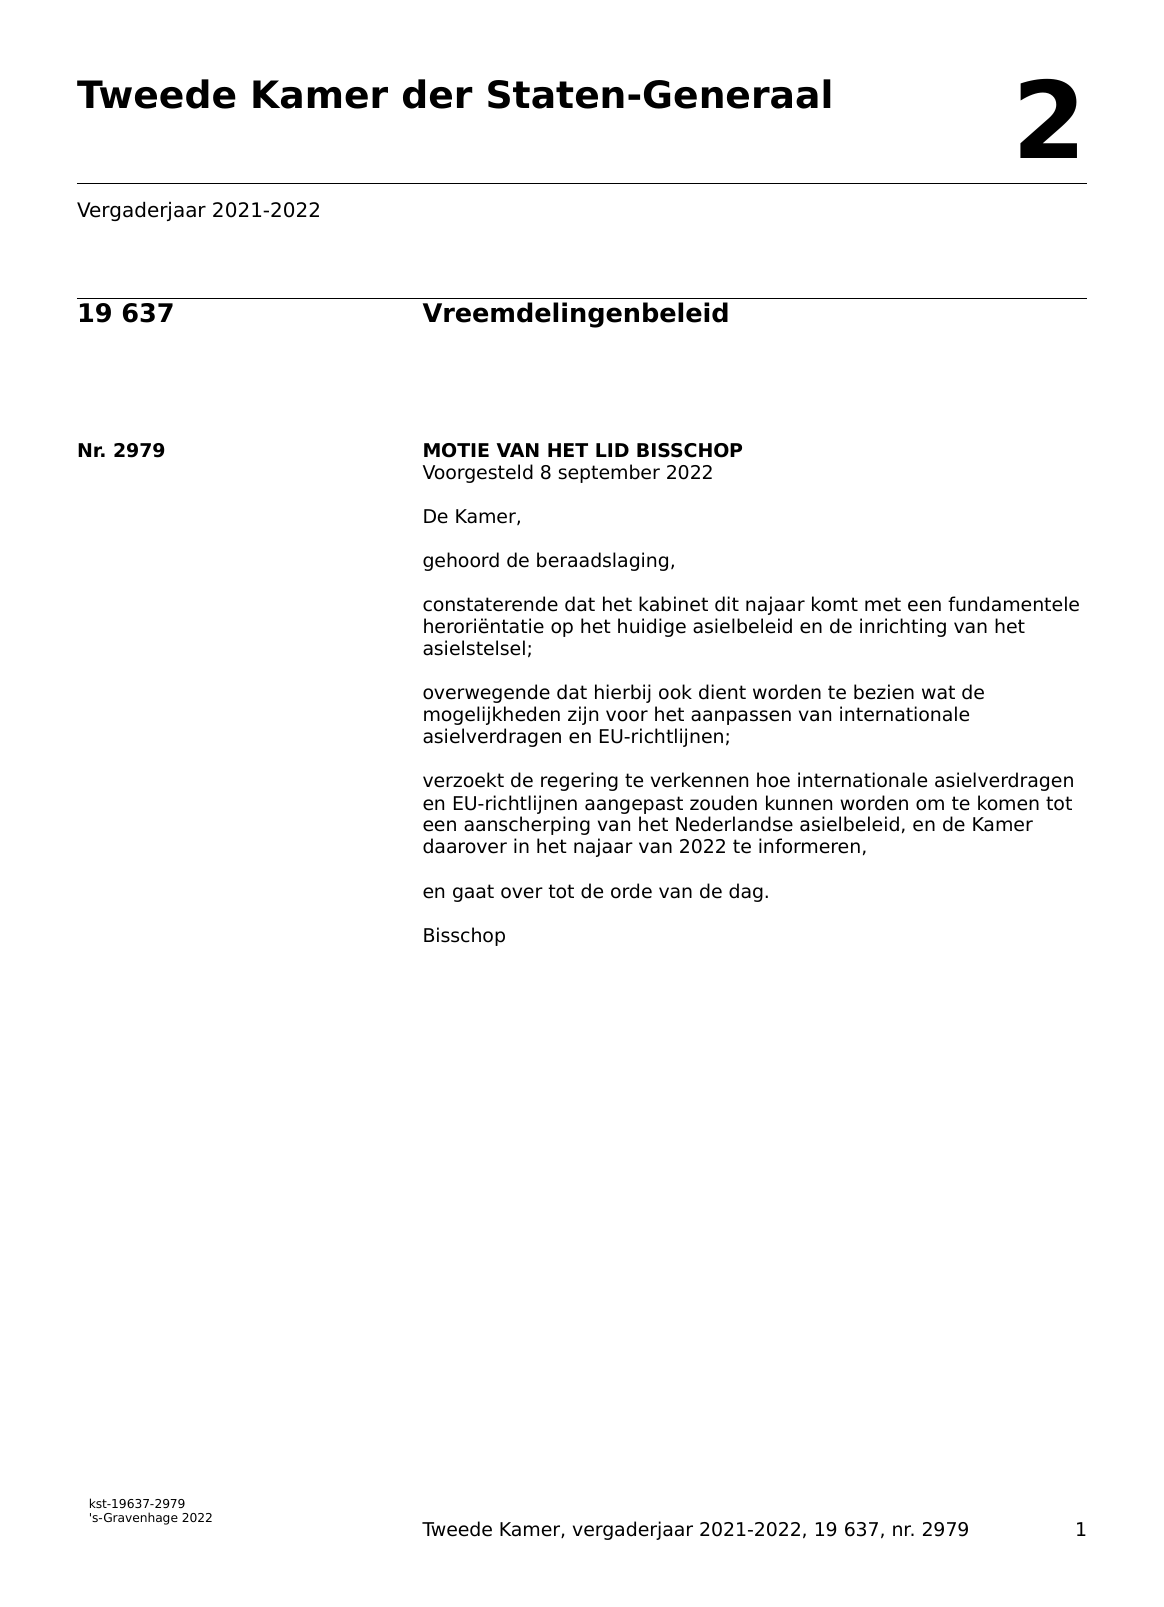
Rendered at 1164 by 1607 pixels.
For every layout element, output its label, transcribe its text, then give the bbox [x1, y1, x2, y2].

table_header 2 [886, 59, 1087, 183]
text constaterende dat het kabinet dit najaar komt met een fundamentele heroriëntatie op het huidige asielbeleid en de inrichting van het asielstelsel; [422, 594, 1087, 660]
table_cell Vergaderjaar 2021-2022 [77, 184, 1087, 298]
text Bisschop [422, 925, 1087, 947]
text kst-19637-2979 [88, 1497, 323, 1511]
table_header Tweede Kamer der Staten-Generaal [77, 59, 886, 183]
text De Kamer, [422, 506, 1087, 528]
text gehoord de beraadslaging, [422, 550, 1087, 572]
text verzoekt de regering te verkennen hoe internationale asielverdragen en EU-richtlijnen aangepast zouden kunnen worden om te komen tot een aanscherping van het Nederlandse asielbeleid, en de Kamer daarover in het najaar van 2022 te informeren, [422, 770, 1087, 858]
subtitle 19 637 Vreemdelingenbeleid [77, 299, 1087, 329]
text en gaat over tot de orde van de dag. [422, 881, 1087, 902]
text Voorgesteld 8 september 2022 [422, 462, 1087, 484]
text overwegende dat hierbij ook dient worden te bezien wat de mogelijkheden zijn voor het aanpassen van internationale asielverdragen en EU-richtlijnen; [422, 682, 1087, 748]
subtitle Nr. 2979 MOTIE VAN HET LID BISSCHOP [77, 440, 1087, 462]
text 's-Gravenhage 2022 [88, 1511, 323, 1525]
